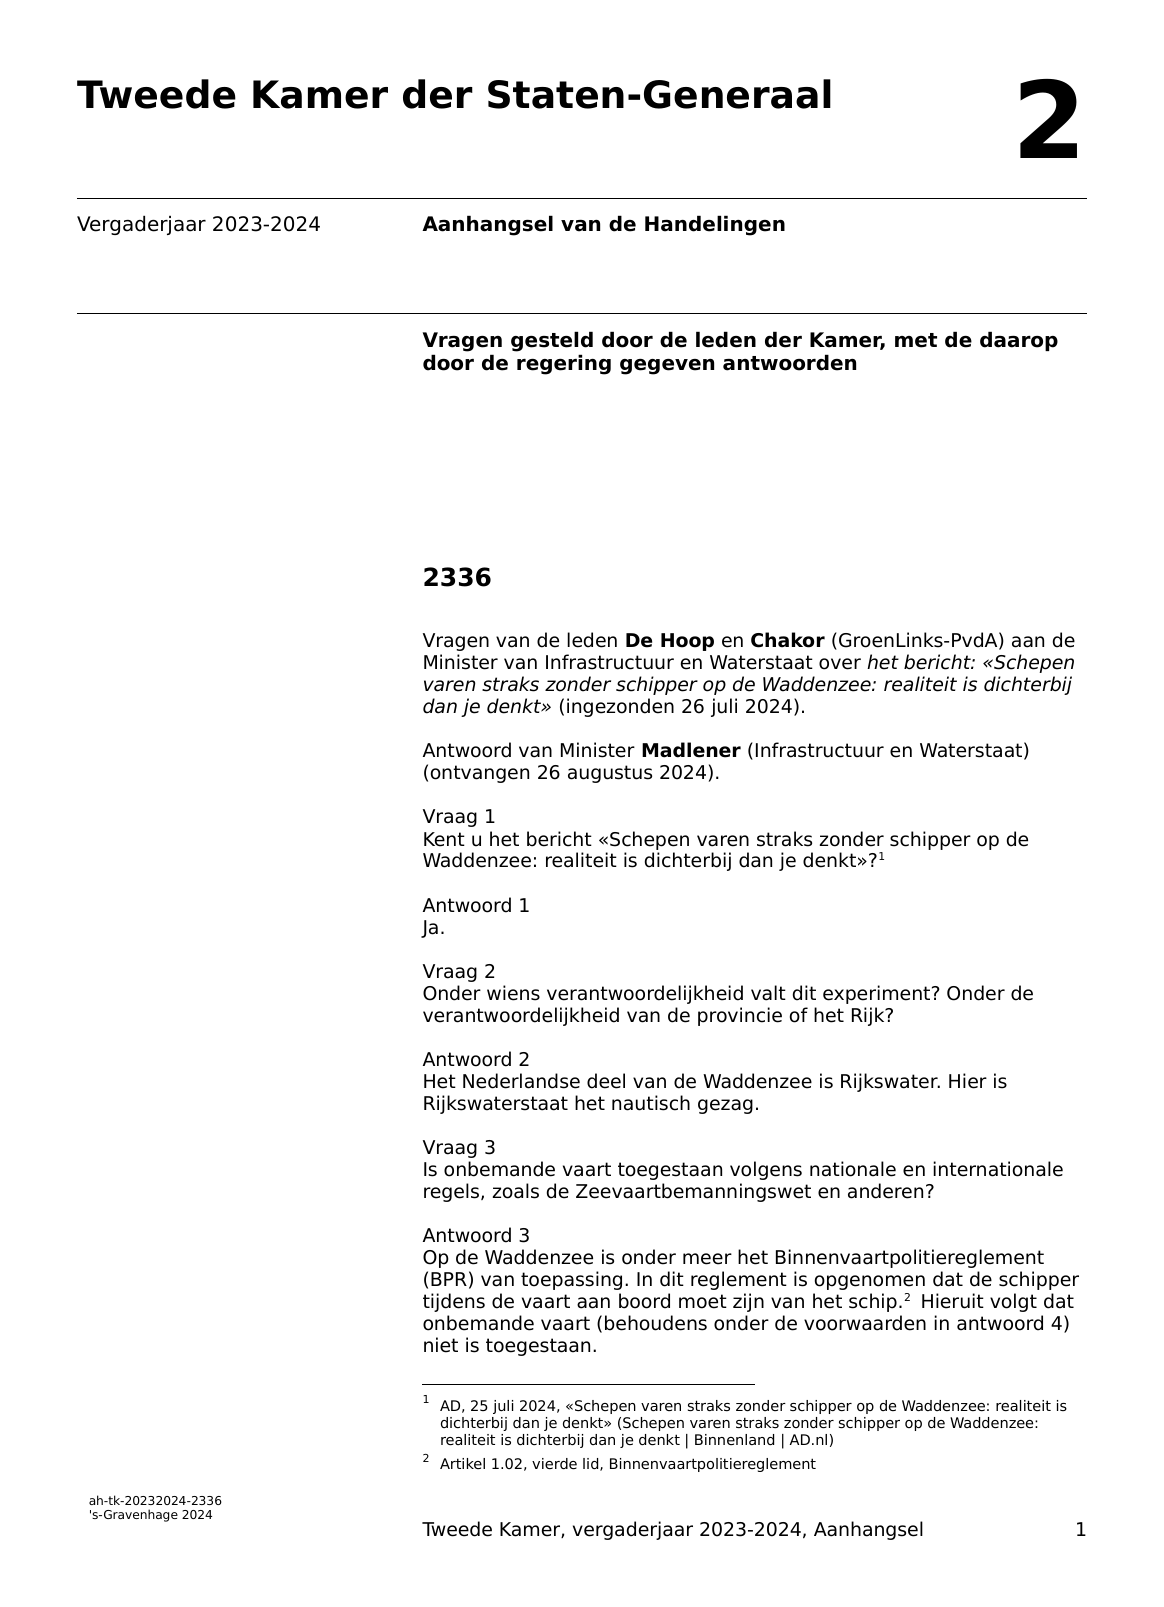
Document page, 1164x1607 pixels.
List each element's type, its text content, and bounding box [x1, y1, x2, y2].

table_header Tweede Kamer der Staten-Generaal [77, 59, 886, 198]
text Artikel 1.02, vierde lid, Binnenvaartpolitiereglement [422, 1452, 1087, 1474]
table_cell [77, 314, 422, 375]
text Vraag 3 [422, 1137, 1087, 1159]
text Antwoord 3 [422, 1225, 1087, 1247]
text Het Nederlandse deel van de Waddenzee is Rijkswater. Hier is Rijkswaterstaat het nautisch gezag. [422, 1071, 1087, 1115]
text Antwoord 2 [422, 1049, 1087, 1071]
text Antwoord van Minister Madlener (Infrastructuur en Waterstaat) (ontvangen 26 augustus 2024). [422, 740, 1087, 784]
text 2336 [422, 563, 1087, 592]
text Is onbemande vaart toegestaan volgens nationale en internationale regels, zoals de Zeevaartbemanningswet en anderen? [422, 1159, 1087, 1203]
text 's-Gravenhage 2024 [88, 1508, 323, 1522]
text Vraag 1 [422, 806, 1087, 828]
text Vraag 2 [422, 961, 1087, 983]
text Ja. [422, 917, 1087, 938]
text Kent u het bericht «Schepen varen straks zonder schipper op de Waddenzee: realiteit is dichterbij dan je denkt»? [422, 828, 1087, 872]
table_cell Aanhangsel van de Handelingen [422, 199, 1087, 313]
text Onder wiens verantwoordelijkheid valt dit experiment? Onder de verantwoordelijkheid van de provincie of het Rijk? [422, 983, 1087, 1027]
text AD, 25 juli 2024, «Schepen varen straks zonder schipper op de Waddenzee: realiteit is dichterbij dan je denkt» (Schepen varen straks zonder schipper op de Waddenzee: realiteit is dichterbij dan je denkt | Binnenland | AD.nl) [422, 1393, 1087, 1449]
table_header 2 [886, 59, 1087, 198]
text ah-tk-20232024-2336 [88, 1494, 323, 1508]
text Antwoord 1 [422, 894, 1087, 917]
text Vragen van de leden De Hoop en Chakor (GroenLinks-PvdA) aan de Minister van Infrastructuur en Waterstaat over het bericht: «Schepen varen straks zonder schipper op de Waddenzee: realiteit is dichterbij dan je denkt» (ingezonden 26 juli 2024). [422, 630, 1087, 718]
text Op de Waddenzee is onder meer het Binnenvaartpolitiereglement (BPR) van toepassing. In dit reglement is opgenomen dat de schipper tijdens de vaart aan boord moet zijn van het schip. Hieruit volgt dat onbemande vaart (behoudens onder de voorwaarden in antwoord 4) niet is toegestaan. [422, 1247, 1087, 1357]
table_cell Vragen gesteld door de leden der Kamer, met de daarop door de regering gegeven antwoorden [422, 314, 1087, 375]
table_cell Vergaderjaar 2023-2024 [77, 199, 422, 313]
